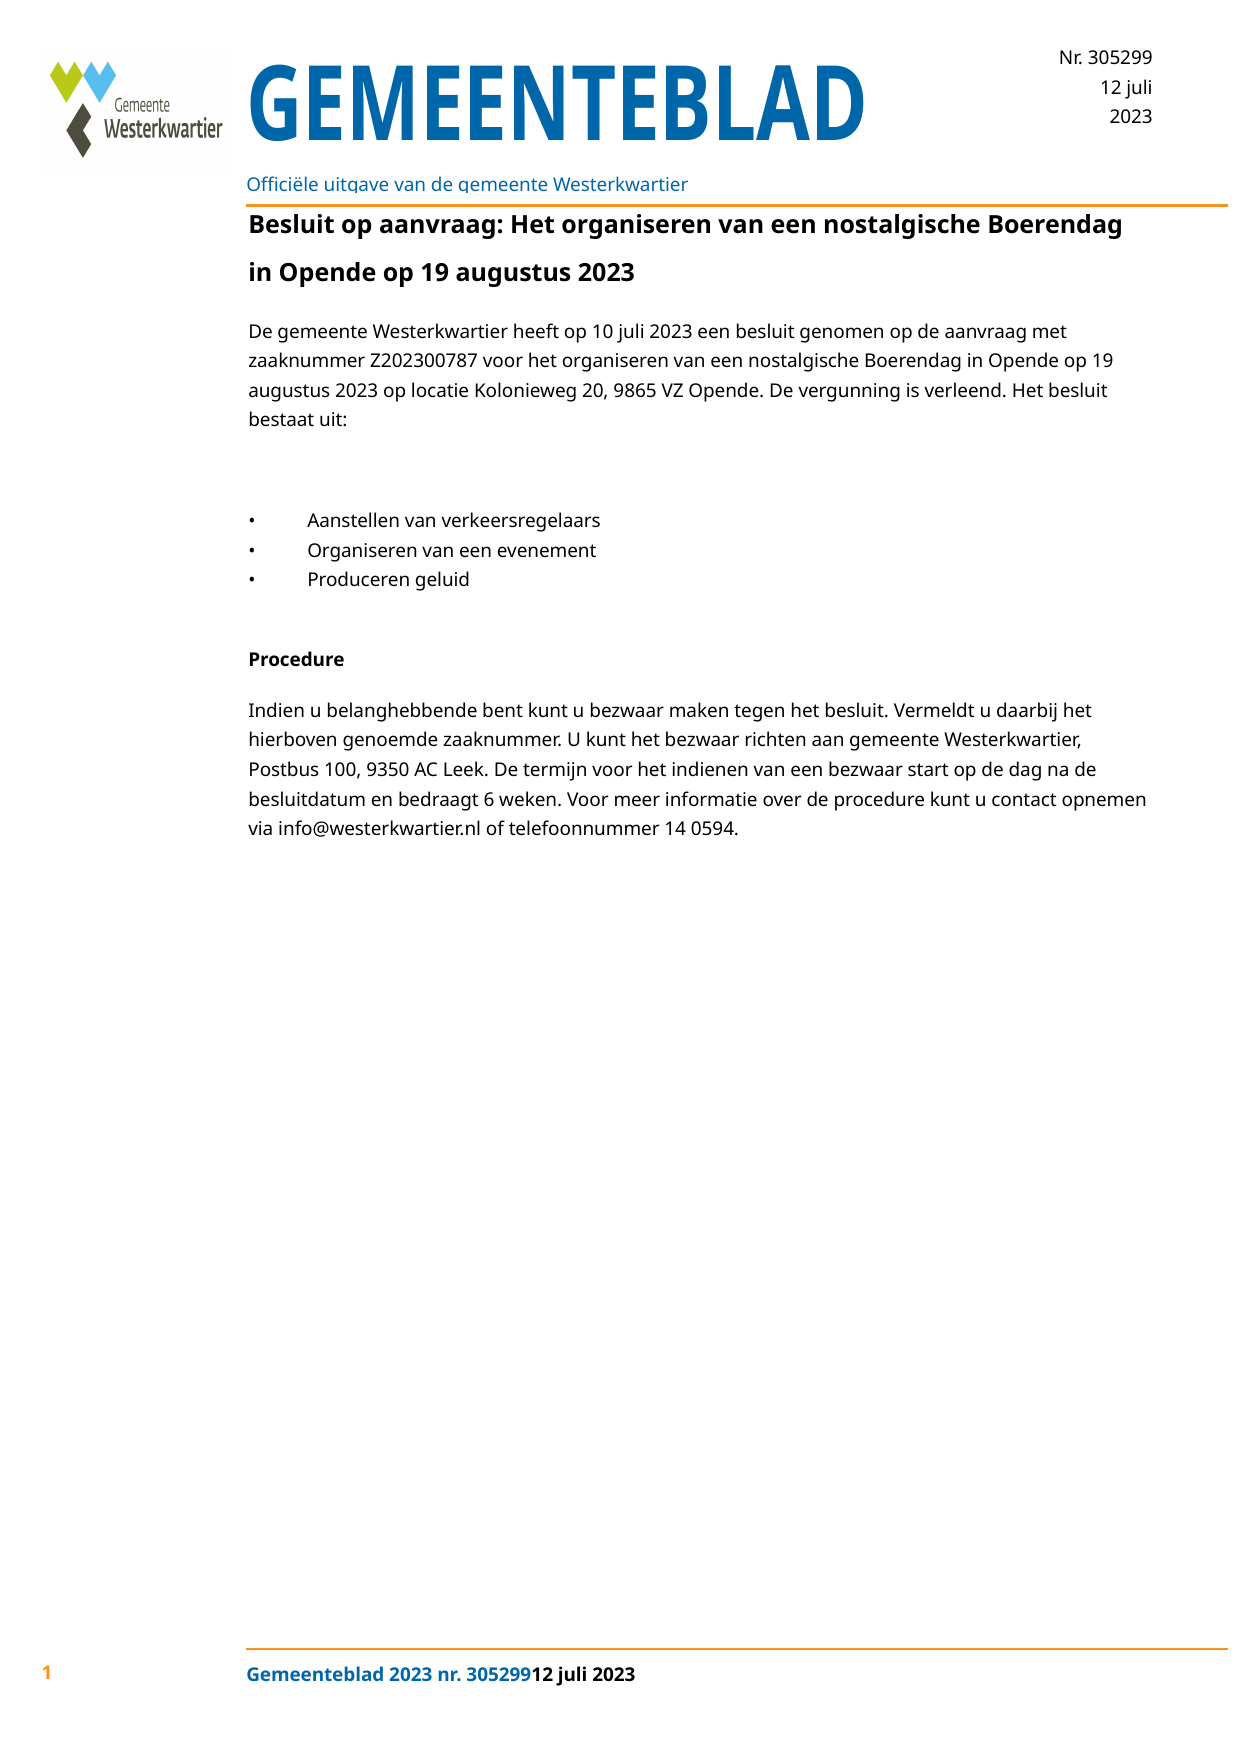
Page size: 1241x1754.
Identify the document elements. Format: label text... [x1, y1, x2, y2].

list Organiseren van een evenement [248, 537, 1152, 563]
text De gemeente Westerkwartier heeft op 10 juli 2023 een besluit genomen op de aanvraag met zaaknummer Z202300787 voor het organiseren van een nostalgische Boerendag in Opende op 19 augustus 2023 op locatie Kolonieweg 20, 9865 VZ Opende. De vergunning is verleend. Het besluit bestaat uit: [248, 318, 1152, 432]
picture [41, 47, 231, 172]
text Besluit op aanvraag: Het organiseren van een nostalgische Boerendag in Opende op 19 augustus 2023 [248, 207, 1152, 288]
text Indien u belanghebbende bent kunt u bezwaar maken tegen het besluit. Vermeldt u daarbij het hierboven genoemde zaaknummer. U kunt het bezwaar richten aan gemeente Westerkwartier, Postbus 100, 9350 AC Leek. De termijn voor het indienen van een bezwaar start op de dag na de besluitdatum en bedraagt 6 weken. Voor meer informatie over de procedure kunt u contact opnemen via info@westerkwartier.nl of telefoonnummer 14 0594. [248, 697, 1152, 841]
text Procedure [248, 647, 1152, 672]
list Produceren geluid [248, 567, 1152, 592]
list Aanstellen van verkeersregelaars [248, 507, 1152, 533]
